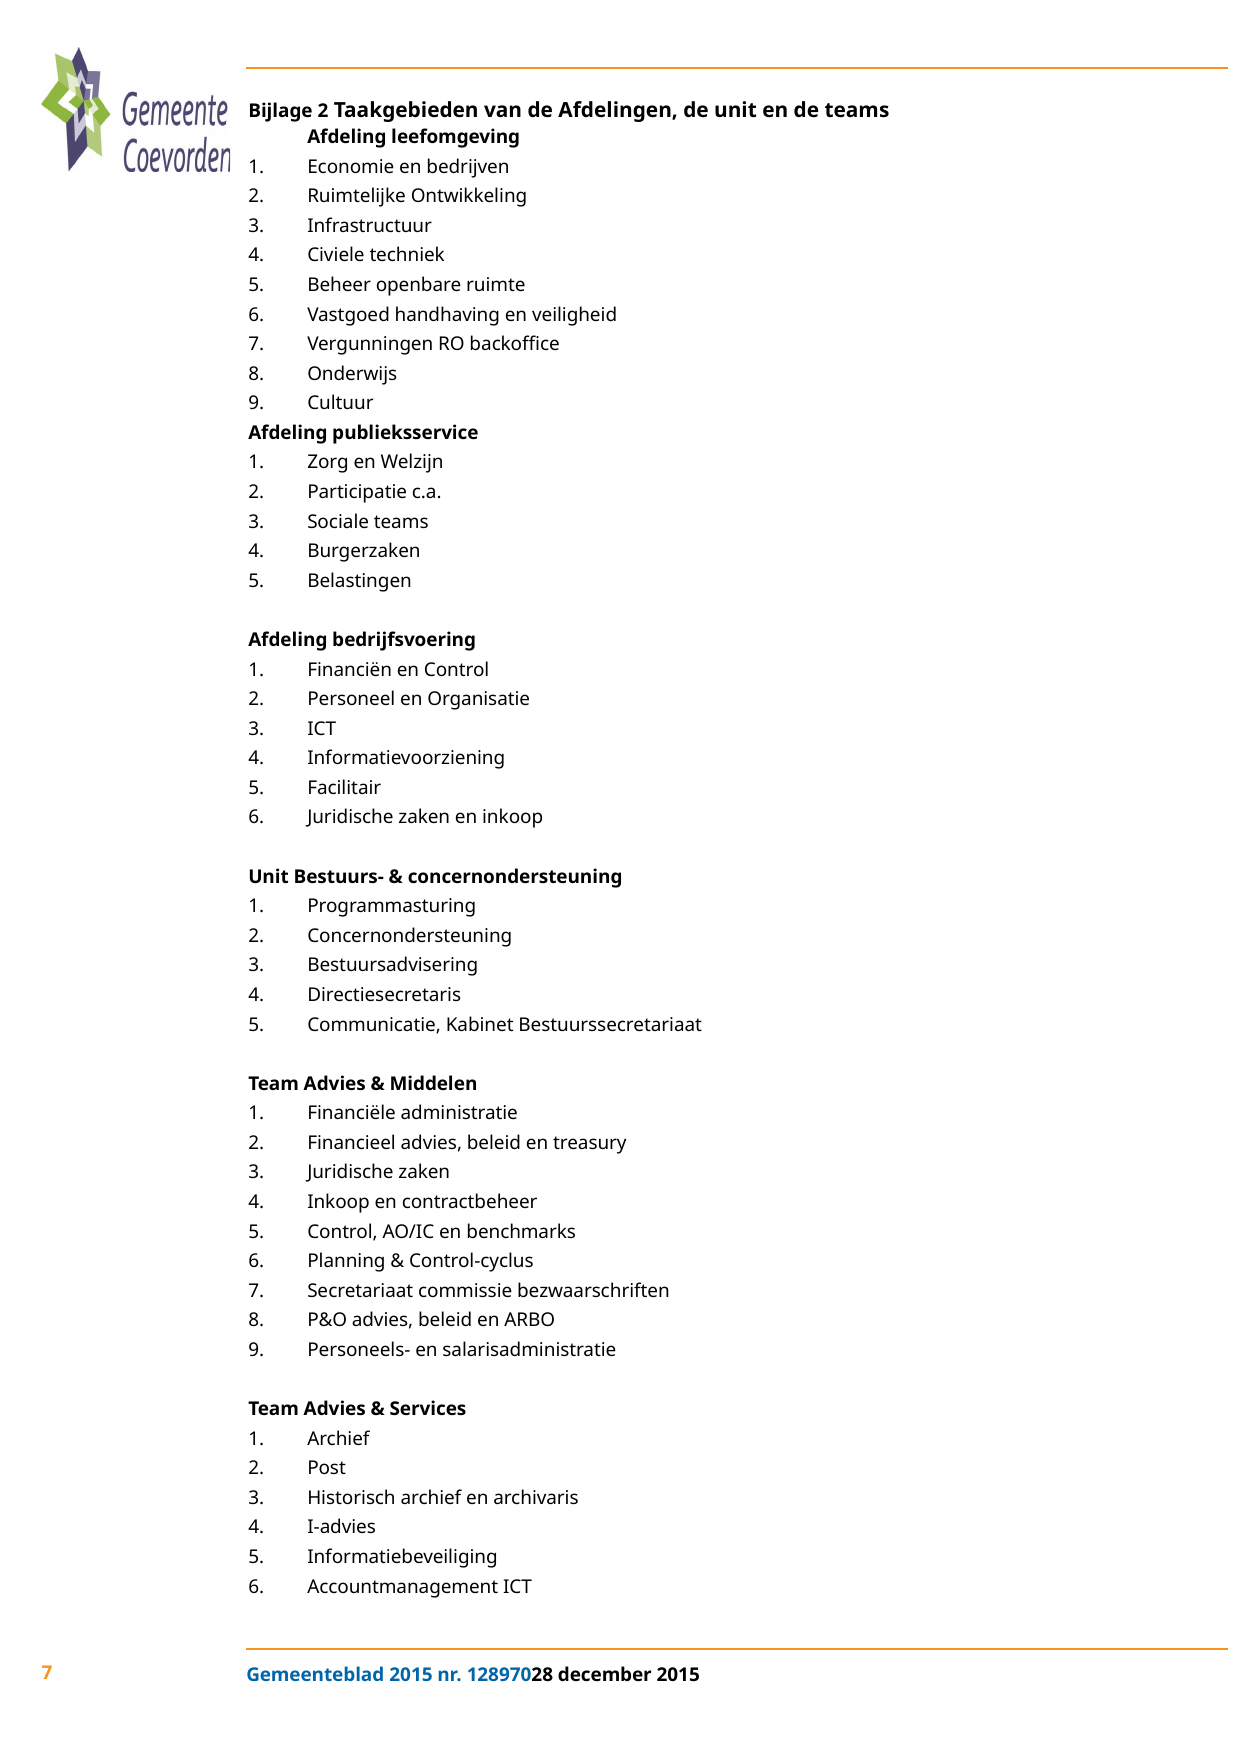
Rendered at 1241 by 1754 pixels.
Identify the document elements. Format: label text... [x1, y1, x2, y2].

list Planning & Control-cyclus [248, 1247, 1152, 1273]
list Inkoop en contractbeheer [248, 1188, 1152, 1214]
list Economie en bedrijven [248, 153, 1152, 179]
list Financieel advies, beleid en treasury [248, 1129, 1152, 1155]
list Directiesecretaris [248, 981, 1152, 1007]
list Zorg en Welzijn [248, 449, 1152, 474]
list Vastgoed handhaving en veiligheid [248, 301, 1152, 327]
text Unit Bestuurs- & concernondersteuning [248, 863, 1152, 889]
list Juridische zaken [248, 1159, 1152, 1184]
list Facilitair [248, 774, 1152, 800]
text Bijlage 2 Taakgebieden van de Afdelingen, de unit en de teams [248, 95, 1152, 123]
list Concernondersteuning [248, 922, 1152, 948]
list Control, AO/IC en benchmarks [248, 1218, 1152, 1244]
list Personeel en Organisatie [248, 685, 1152, 711]
list Onderwijs [248, 360, 1152, 386]
list Sociale teams [248, 508, 1152, 534]
list Bestuursadvisering [248, 952, 1152, 977]
list Archief [248, 1425, 1152, 1451]
list Afdeling leefomgeving [248, 123, 1152, 149]
list Communicatie, Kabinet Bestuurssecretariaat [248, 1011, 1152, 1037]
list Financiële administratie [248, 1099, 1152, 1125]
list Beheer openbare ruimte [248, 271, 1152, 297]
list Burgerzaken [248, 537, 1152, 563]
list P&O advies, beleid en ARBO [248, 1307, 1152, 1332]
text Afdeling publieksservice [248, 419, 1152, 445]
list Juridische zaken en inkoop [248, 804, 1152, 829]
list Participatie c.a. [248, 478, 1152, 504]
list Cultuur [248, 389, 1152, 415]
text Team Advies & Services [248, 1395, 1152, 1421]
list Historisch archief en archivaris [248, 1484, 1152, 1510]
list Infrastructuur [248, 212, 1152, 238]
list Belastingen [248, 567, 1152, 593]
text Afdeling bedrijfsvoering [248, 626, 1152, 652]
list Post [248, 1454, 1152, 1480]
list Accountmanagement ICT [248, 1573, 1152, 1599]
list Secretariaat commissie bezwaarschriften [248, 1277, 1152, 1303]
picture [41, 47, 231, 172]
list I-advies [248, 1514, 1152, 1539]
list ICT [248, 715, 1152, 741]
list Financiën en Control [248, 656, 1152, 682]
list Informatiebeveiliging [248, 1543, 1152, 1569]
list Personeels- en salarisadministratie [248, 1336, 1152, 1362]
list Civiele techniek [248, 242, 1152, 267]
list Informatievoorziening [248, 744, 1152, 770]
list Programmasturing [248, 892, 1152, 918]
list Vergunningen RO backoffice [248, 330, 1152, 356]
list Ruimtelijke Ontwikkeling [248, 182, 1152, 208]
text Team Advies & Middelen [248, 1070, 1152, 1096]
